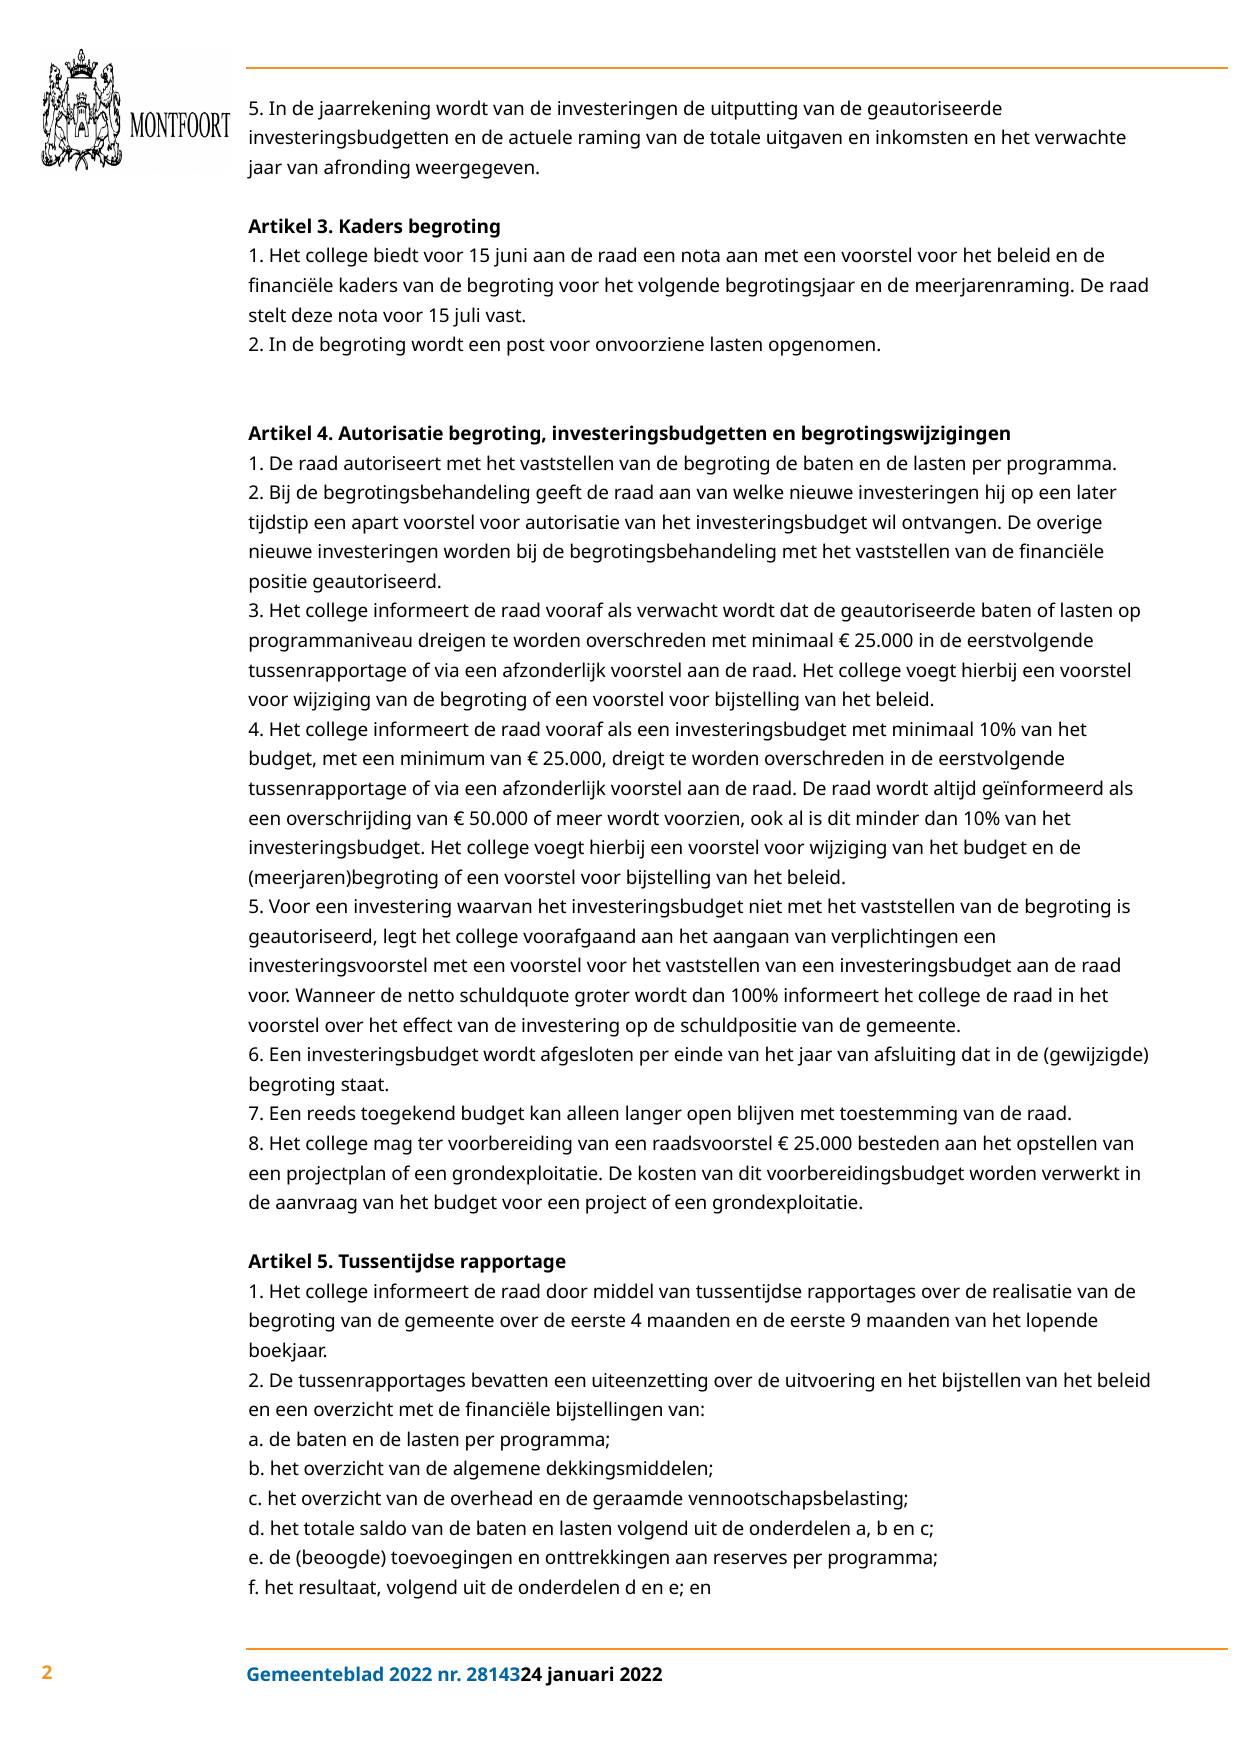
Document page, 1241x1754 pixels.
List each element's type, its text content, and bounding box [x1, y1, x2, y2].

text 6. Een investeringsbudget wordt afgesloten per einde van het jaar van afsluiting dat in de (gewijzigde) begroting staat. [248, 1041, 1152, 1097]
text 4. Het college informeert de raad vooraf als een investeringsbudget met minimaal 10% van het budget, met een minimum van € 25.000, dreigt te worden overschreden in de eerstvolgende tussenrapportage of via een afzonderlijk voorstel aan de raad. De raad wordt altijd geïnformeerd als een overschrijding van € 50.000 of meer wordt voorzien, ook al is dit minder dan 10% van het investeringsbudget. Het college voegt hierbij een voorstel voor wijziging van het budget en de (meerjaren)begroting of een voorstel voor bijstelling van het beleid. [248, 716, 1152, 890]
text 3. Het college informeert de raad vooraf als verwacht wordt dat de geautoriseerde baten of lasten op programmaniveau dreigen te worden overschreden met minimaal € 25.000 in de eerstvolgende tussenrapportage of via een afzonderlijk voorstel aan de raad. Het college voegt hierbij een voorstel voor wijziging van de begroting of een voorstel voor bijstelling van het beleid. [248, 598, 1152, 712]
text d. het totale saldo van de baten en lasten volgend uit de onderdelen a, b en c; [248, 1515, 1152, 1541]
text 5. Voor een investering waarvan het investeringsbudget niet met het vaststellen van de begroting is geautoriseerd, legt het college voorafgaand aan het aangaan van verplichtingen een investeringsvoorstel met een voorstel voor het vaststellen van een investeringsbudget aan de raad voor. Wanneer de netto schuldquote groter wordt dan 100% informeert het college de raad in het voorstel over het effect van de investering op de schuldpositie van de gemeente. [248, 893, 1152, 1038]
text Artikel 5. Tussentijdse rapportage [248, 1248, 1152, 1274]
text f. het resultaat, volgend uit de onderdelen d en e; en [248, 1574, 1152, 1600]
text 1. Het college informeert de raad door middel van tussentijdse rapportages over de realisatie van de begroting van de gemeente over de eerste 4 maanden en de eerste 9 maanden van het lopende boekjaar. [248, 1278, 1152, 1363]
picture [41, 47, 231, 172]
text b. het overzicht van de algemene dekkingsmiddelen; [248, 1456, 1152, 1481]
text a. de baten en de lasten per programma; [248, 1426, 1152, 1452]
text Artikel 3. Kaders begroting [248, 213, 1152, 239]
text 2. De tussenrapportages bevatten een uiteenzetting over de uitvoering en het bijstellen van het beleid en een overzicht met de financiële bijstellingen van: [248, 1367, 1152, 1422]
text e. de (beoogde) toevoegingen en onttrekkingen aan reserves per programma; [248, 1544, 1152, 1570]
text 8. Het college mag ter voorbereiding van een raadsvoorstel € 25.000 besteden aan het opstellen van een projectplan of een grondexploitatie. De kosten van dit voorbereidingsbudget worden verwerkt in de aanvraag van het budget voor een project of een grondexploitatie. [248, 1130, 1152, 1215]
text c. het overzicht van de overhead en de geraamde vennootschapsbelasting; [248, 1485, 1152, 1511]
text 5. In de jaarrekening wordt van de investeringen de uitputting van de geautoriseerde investeringsbudgetten en de actuele raming van de totale uitgaven en inkomsten en het verwachte jaar van afronding weergegeven. [248, 95, 1152, 180]
text 7. Een reeds toegekend budget kan alleen langer open blijven met toestemming van de raad. [248, 1101, 1152, 1126]
text 1. Het college biedt voor 15 juni aan de raad een nota aan met een voorstel voor het beleid en de financiële kaders van de begroting voor het volgende begrotingsjaar en de meerjarenraming. De raad stelt deze nota voor 15 juli vast. [248, 243, 1152, 328]
text 2. In de begroting wordt een post voor onvoorziene lasten opgenomen. [248, 331, 1152, 357]
text 2. Bij de begrotingsbehandeling geeft de raad aan van welke nieuwe investeringen hij op een later tijdstip een apart voorstel voor autorisatie van het investeringsbudget wil ontvangen. De overige nieuwe investeringen worden bij de begrotingsbehandeling met het vaststellen van de financiële positie geautoriseerd. [248, 479, 1152, 594]
text Artikel 4. Autorisatie begroting, investeringsbudgetten en begrotingswijzigingen [248, 420, 1152, 446]
text 1. De raad autoriseert met het vaststellen van de begroting de baten en de lasten per programma. [248, 450, 1152, 476]
